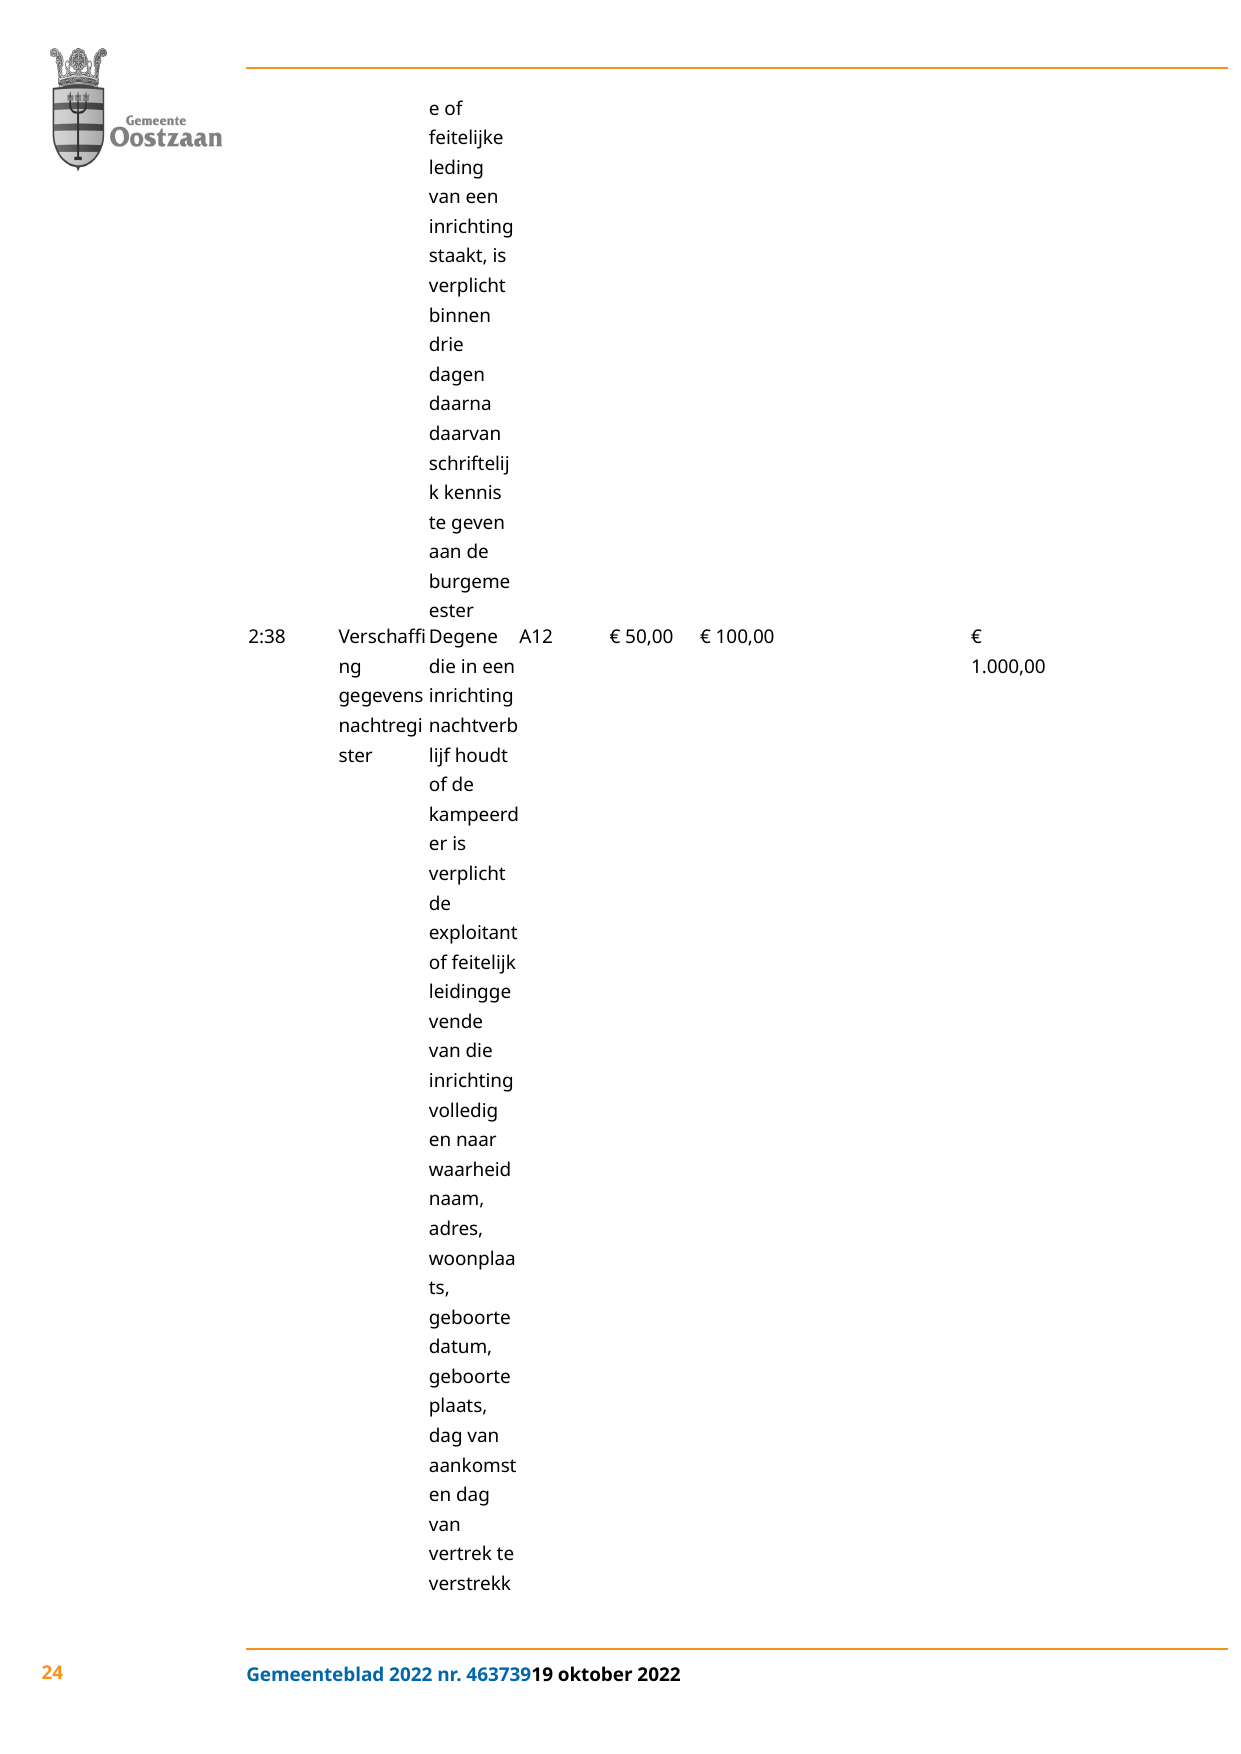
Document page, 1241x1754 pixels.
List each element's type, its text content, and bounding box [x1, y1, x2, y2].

table_cell 2:38 [248, 624, 338, 1596]
table_cell Degene die in een inrichting nachtverblijf houdt of de kampeerder is verplicht de exploitant of feitelijk leidinggevende van die inrichting volledig en naar waarheid naam, adres, woonplaats, geboortedatum, geboorteplaats, dag van aankomst en dag van vertrek te verstrekk [429, 624, 519, 1596]
table_cell € 1.000,00 [971, 624, 1061, 1596]
table_cell [248, 95, 338, 623]
table_cell € 100,00 [700, 624, 971, 1596]
table_cell [609, 95, 700, 623]
table_cell [700, 95, 971, 623]
table_cell e of feitelijke leding van een inrichting staakt, is verplicht binnen drie dagen daarna daarvan schriftelijk kennis te geven aan de burgemeester [429, 95, 519, 623]
table_cell € 50,00 [609, 624, 700, 1596]
picture [41, 47, 231, 172]
table_cell Verschaffing gegevens nachtregister [338, 624, 429, 1596]
table_cell [971, 95, 1061, 623]
table_cell [338, 95, 429, 623]
table_cell [519, 95, 609, 623]
table_cell A12 [519, 624, 609, 1596]
